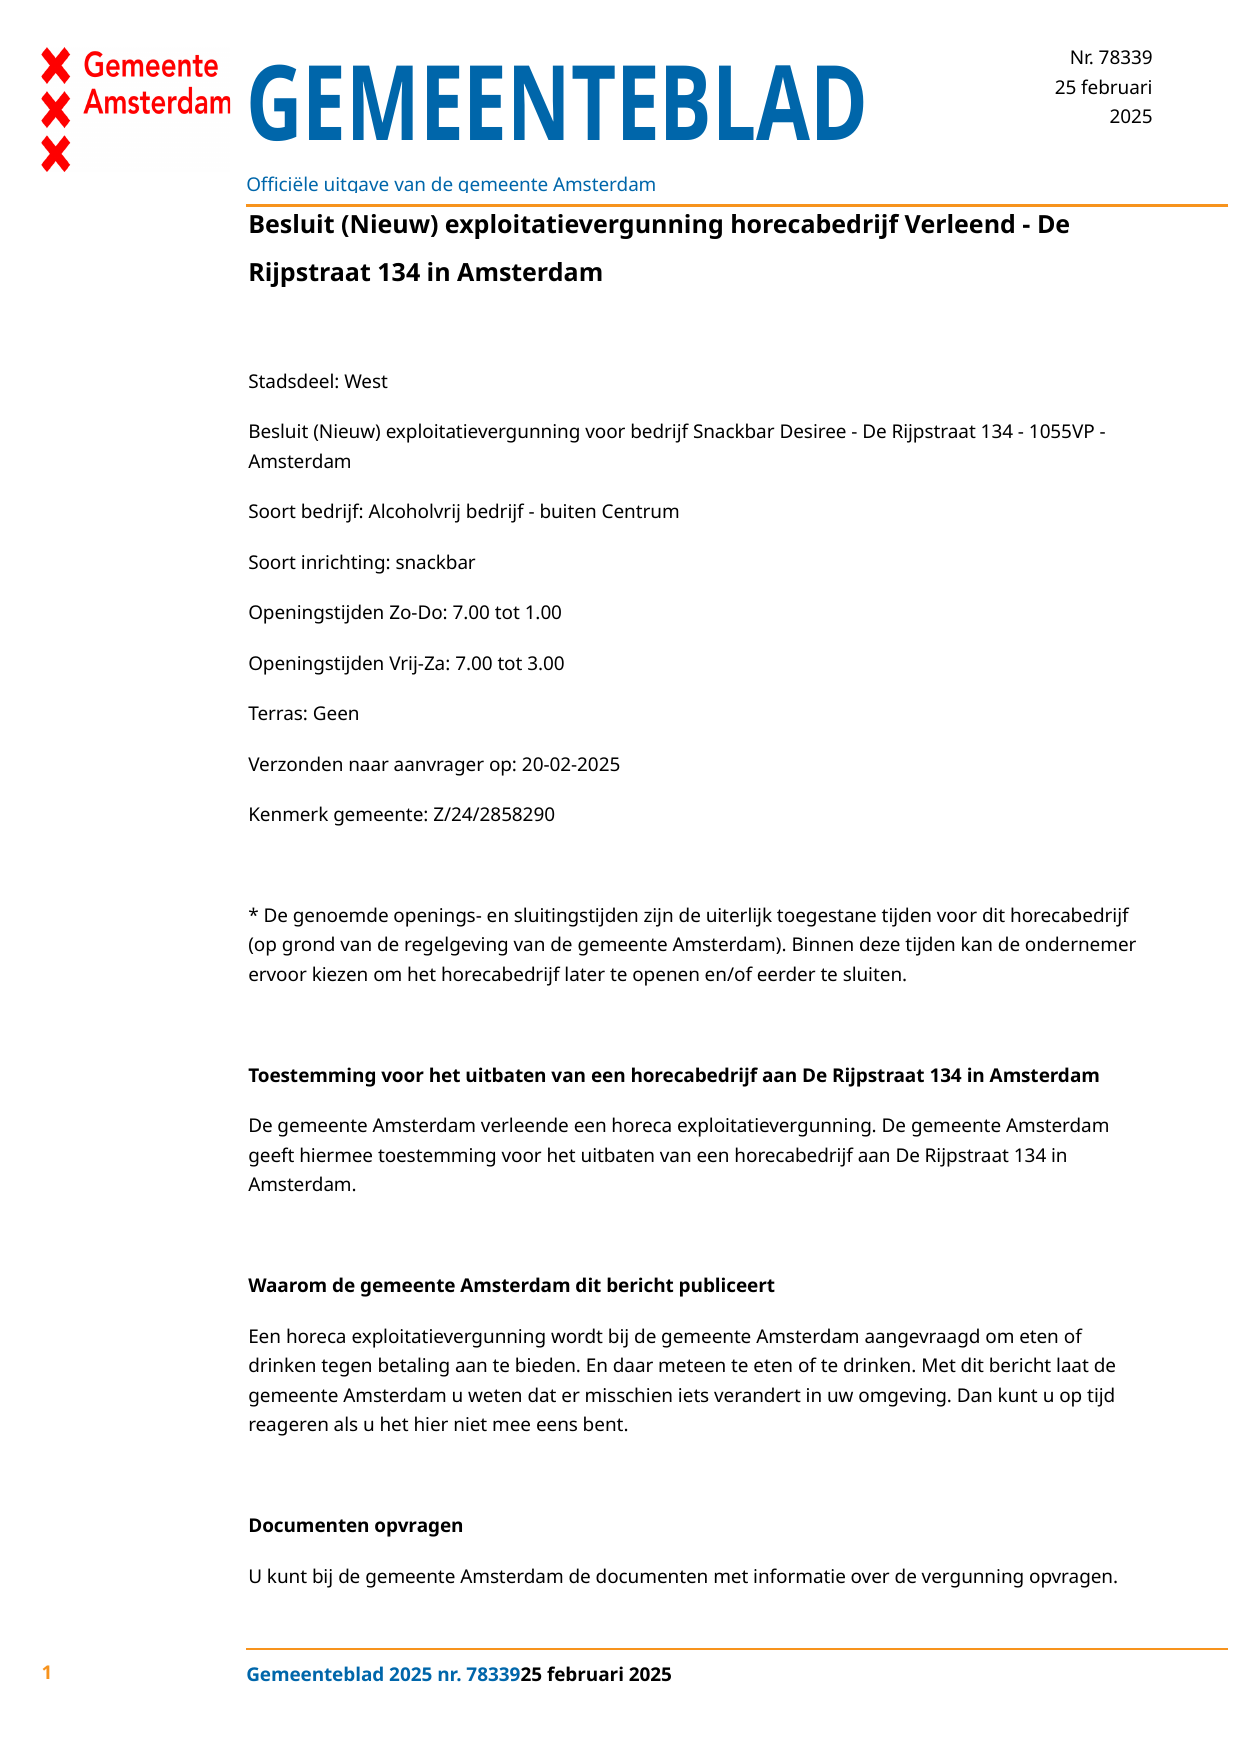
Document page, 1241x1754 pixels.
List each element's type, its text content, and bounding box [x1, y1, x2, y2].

text Stadsdeel: West [248, 368, 1152, 394]
text Waarom de gemeente Amsterdam dit bericht publiceert [248, 1272, 1152, 1298]
text Besluit (Nieuw) exploitatievergunning voor bedrijf Snackbar Desiree - De Rijpstraat 134 - 1055VP - Amsterdam [248, 419, 1152, 474]
text Verzonden naar aanvrager op: 20-02-2025 [248, 751, 1152, 777]
text Documenten opvragen [248, 1512, 1152, 1538]
text Soort inrichting: snackbar [248, 549, 1152, 575]
text Toestemming voor het uitbaten van een horecabedrijf aan De Rijpstraat 134 in Amsterdam [248, 1062, 1152, 1088]
text U kunt bij de gemeente Amsterdam de documenten met informatie over de vergunning opvragen. [248, 1563, 1152, 1589]
text Openingstijden Vrij-Za: 7.00 tot 3.00 [248, 650, 1152, 676]
text De gemeente Amsterdam verleende een horeca exploitatievergunning. De gemeente Amsterdam geeft hiermee toestemming voor het uitbaten van een horecabedrijf aan De Rijpstraat 134 in Amsterdam. [248, 1112, 1152, 1197]
text Terras: Geen [248, 700, 1152, 726]
text * De genoemde openings- en sluitingstijden zijn de uiterlijk toegestane tijden voor dit horecabedrijf (op grond van de regelgeving van de gemeente Amsterdam). Binnen deze tijden kan de ondernemer ervoor kiezen om het horecabedrijf later te openen en/of eerder te sluiten. [248, 902, 1152, 987]
text Soort bedrijf: Alcoholvrij bedrijf - buiten Centrum [248, 499, 1152, 524]
picture [41, 47, 231, 172]
text Openingstijden Zo-Do: 7.00 tot 1.00 [248, 599, 1152, 625]
text Besluit (Nieuw) exploitatievergunning horecabedrijf Verleend - De Rijpstraat 134 in Amsterdam [248, 207, 1152, 288]
text Kenmerk gemeente: Z/24/2858290 [248, 801, 1152, 827]
text Een horeca exploitatievergunning wordt bij de gemeente Amsterdam aangevraagd om eten of drinken tegen betaling aan te bieden. En daar meteen te eten of te drinken. Met dit bericht laat de gemeente Amsterdam u weten dat er misschien iets verandert in uw omgeving. Dan kunt u op tijd reageren als u het hier niet mee eens bent. [248, 1323, 1152, 1437]
